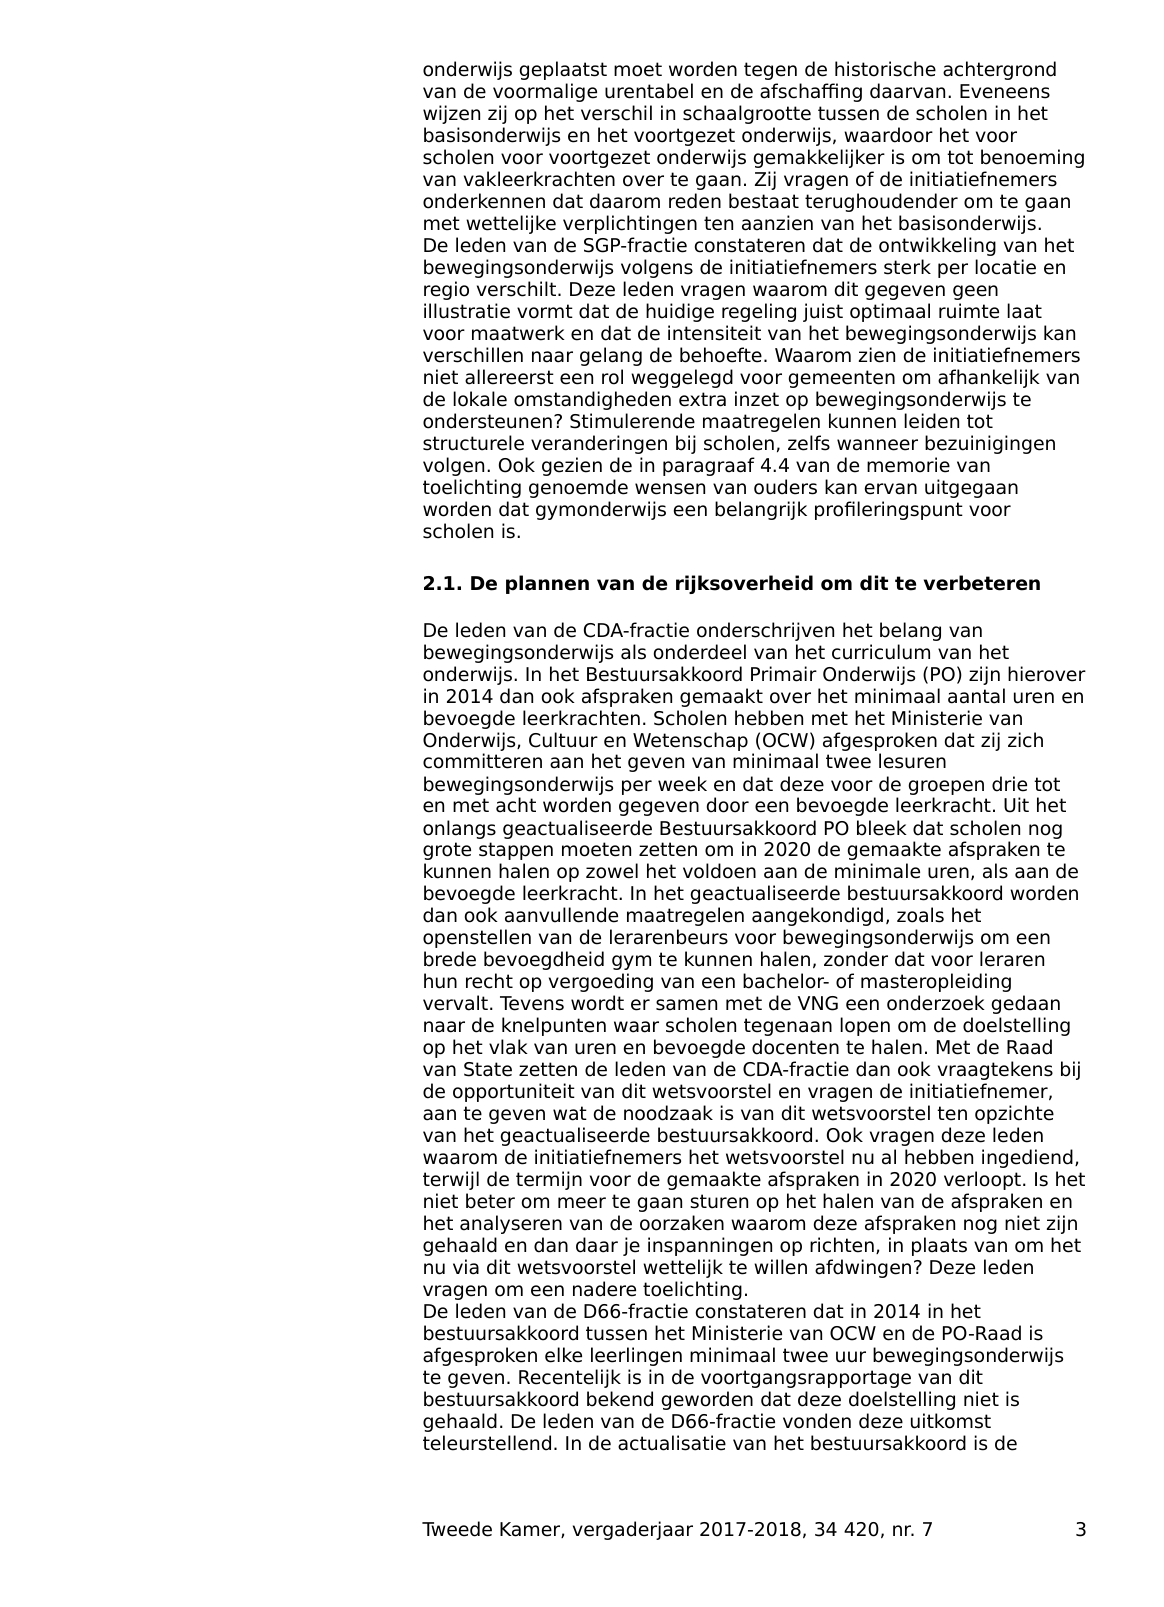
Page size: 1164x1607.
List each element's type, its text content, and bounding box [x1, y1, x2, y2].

text De leden van de SGP-fractie constateren dat de ontwikkeling van het bewegingsonderwijs volgens de initiatiefnemers sterk per locatie en regio verschilt. Deze leden vragen waarom dit gegeven geen illustratie vormt dat de huidige regeling juist optimaal ruimte laat voor maatwerk en dat de intensiteit van het bewegingsonderwijs kan verschillen naar gelang de behoefte. Waarom zien de initiatiefnemers niet allereerst een rol weggelegd voor gemeenten om afhankelijk van de lokale omstandigheden extra inzet op bewegingsonderwijs te ondersteunen? Stimulerende maatregelen kunnen leiden tot structurele veranderingen bij scholen, zelfs wanneer bezuinigingen volgen. Ook gezien de in paragraaf 4.4 van de memorie van toelichting genoemde wensen van ouders kan ervan uitgegaan worden dat gymonderwijs een belangrijk profileringspunt voor scholen is. [422, 235, 1087, 543]
text onderwijs geplaatst moet worden tegen de historische achtergrond van de voormalige urentabel en de afschaffing daarvan. Eveneens wijzen zij op het verschil in schaalgrootte tussen de scholen in het basisonderwijs en het voortgezet onderwijs, waardoor het voor scholen voor voortgezet onderwijs gemakkelijker is om tot benoeming van vakleerkrachten over te gaan. Zij vragen of de initiatiefnemers onderkennen dat daarom reden bestaat terughoudender om te gaan met wettelijke verplichtingen ten aanzien van het basisonderwijs. [422, 59, 1087, 235]
subtitle 2.1. De plannen van de rijksoverheid om dit te verbeteren [422, 573, 1087, 594]
text De leden van de D66-fractie constateren dat in 2014 in het bestuursakkoord tussen het Ministerie van OCW en de PO-Raad is afgesproken elke leerlingen minimaal twee uur bewegingsonderwijs te geven. Recentelijk is in de voortgangsrapportage van dit bestuursakkoord bekend geworden dat deze doelstelling niet is gehaald. De leden van de D66-fractie vonden deze uitkomst teleurstellend. In de actualisatie van het bestuursakkoord is de [422, 1301, 1087, 1455]
text De leden van de CDA-fractie onderschrijven het belang van bewegingsonderwijs als onderdeel van het curriculum van het onderwijs. In het Bestuursakkoord Primair Onderwijs (PO) zijn hierover in 2014 dan ook afspraken gemaakt over het minimaal aantal uren en bevoegde leerkrachten. Scholen hebben met het Ministerie van Onderwijs, Cultuur en Wetenschap (OCW) afgesproken dat zij zich committeren aan het geven van minimaal twee lesuren bewegingsonderwijs per week en dat deze voor de groepen drie tot en met acht worden gegeven door een bevoegde leerkracht. Uit het onlangs geactualiseerde Bestuursakkoord PO bleek dat scholen nog grote stappen moeten zetten om in 2020 de gemaakte afspraken te kunnen halen op zowel het voldoen aan de minimale uren, als aan de bevoegde leerkracht. In het geactualiseerde bestuursakkoord worden dan ook aanvullende maatregelen aangekondigd, zoals het openstellen van de lerarenbeurs voor bewegingsonderwijs om een brede bevoegdheid gym te kunnen halen, zonder dat voor leraren hun recht op vergoeding van een bachelor- of masteropleiding vervalt. Tevens wordt er samen met de VNG een onderzoek gedaan naar de knelpunten waar scholen tegenaan lopen om de doelstelling op het vlak van uren en bevoegde docenten te halen. Met de Raad van State zetten de leden van de CDA-fractie dan ook vraagtekens bij de opportuniteit van dit wetsvoorstel en vragen de initiatiefnemer, aan te geven wat de noodzaak is van dit wetsvoorstel ten opzichte van het geactualiseerde bestuursakkoord. Ook vragen deze leden waarom de initiatiefnemers het wetsvoorstel nu al hebben ingediend, terwijl de termijn voor de gemaakte afspraken in 2020 verloopt. Is het niet beter om meer te gaan sturen op het halen van de afspraken en het analyseren van de oorzaken waarom deze afspraken nog niet zijn gehaald en dan daar je inspanningen op richten, in plaats van om het nu via dit wetsvoorstel wettelijk te willen afdwingen? Deze leden vragen om een nadere toelichting. [422, 619, 1087, 1301]
